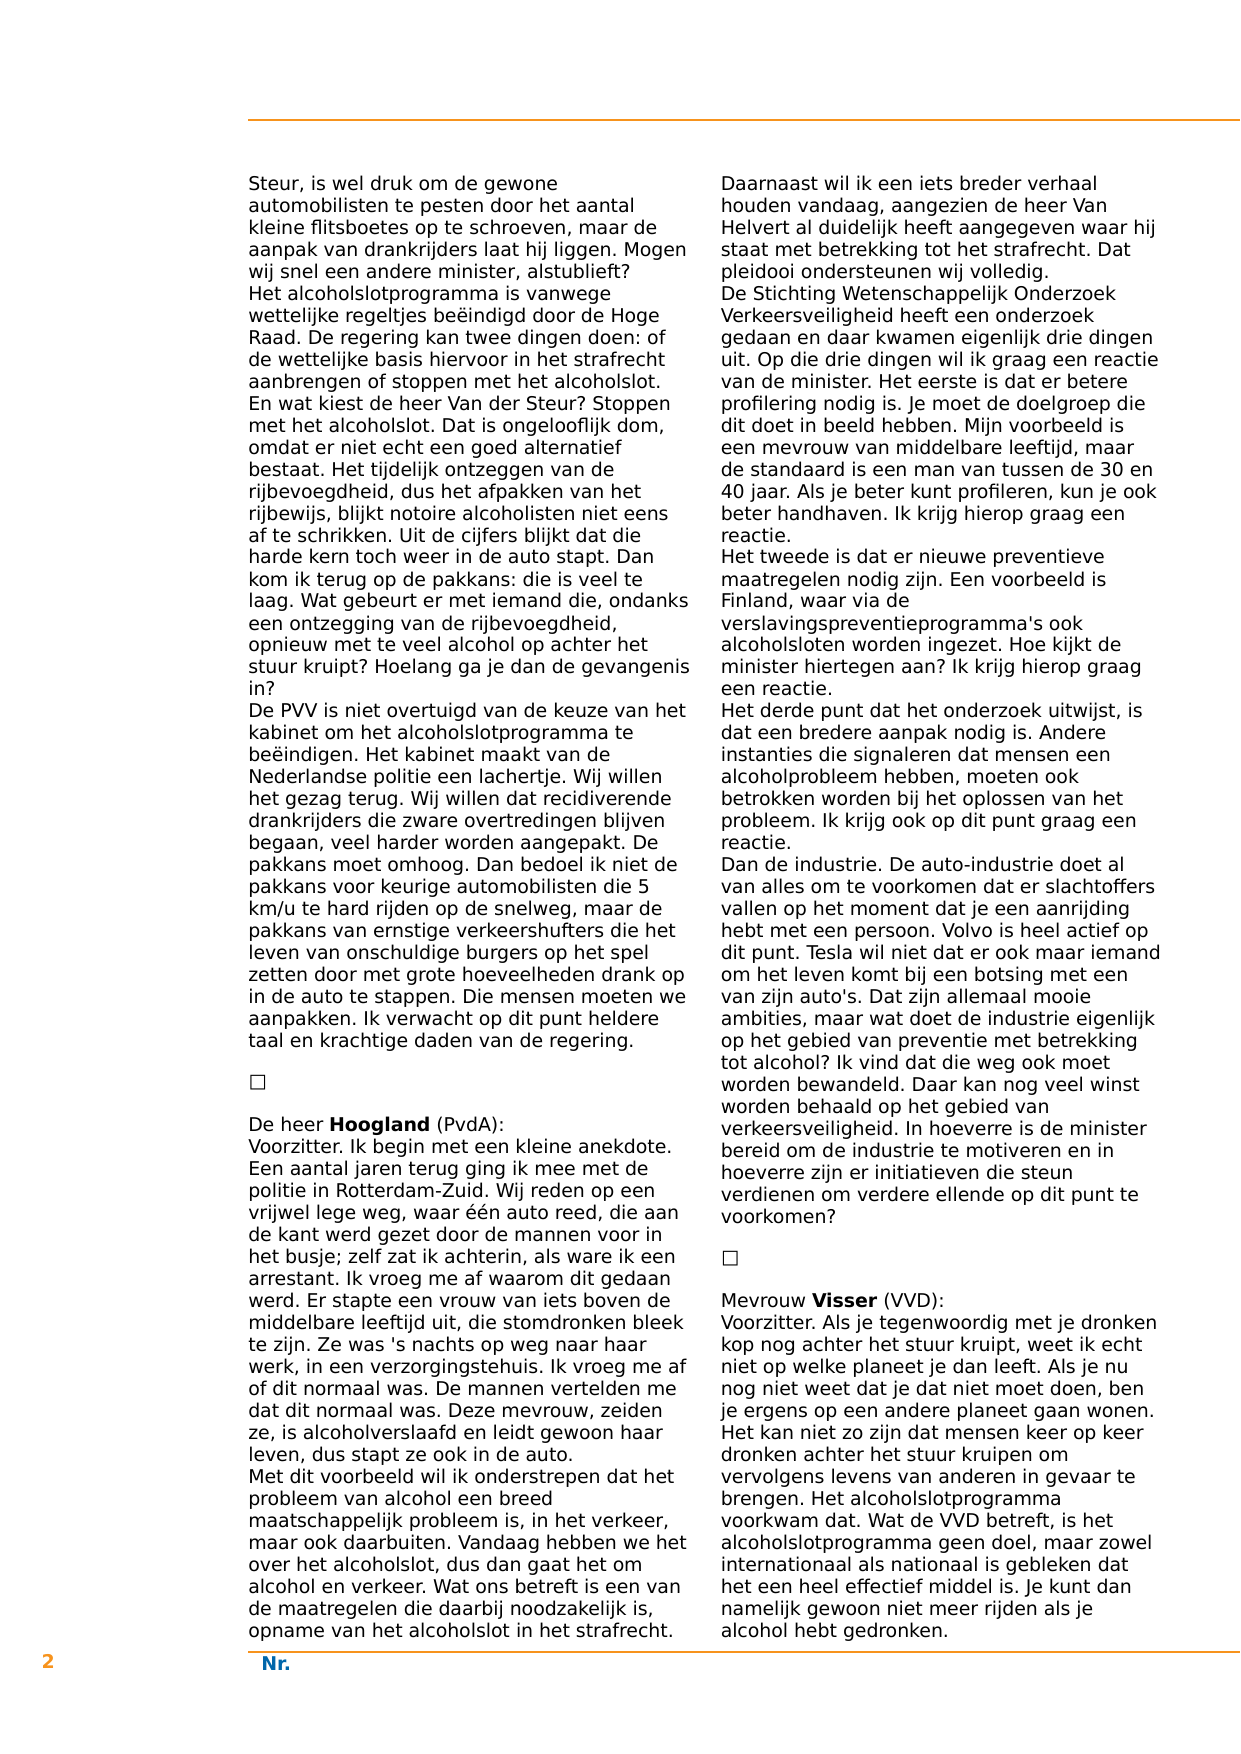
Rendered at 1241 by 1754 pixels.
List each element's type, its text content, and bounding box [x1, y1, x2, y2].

text Het alcoholslotprogramma is vanwege wettelijke regeltjes beëindigd door de Hoge Raad. De regering kan twee dingen doen: of de wettelijke basis hiervoor in het strafrecht aanbrengen of stoppen met het alcoholslot. En wat kiest de heer Van der Steur? Stoppen met het alcoholslot. Dat is ongelooflijk dom, omdat er niet echt een goed alternatief bestaat. Het tijdelijk ontzeggen van de rijbevoegdheid, dus het afpakken van het rijbewijs, blijkt notoire alcoholisten niet eens af te schrikken. Uit de cijfers blijkt dat die harde kern toch weer in de auto stapt. Dan kom ik terug op de pakkans: die is veel te laag. Wat gebeurt er met iemand die, ondanks een ontzegging van de rijbevoegdheid, opnieuw met te veel alcohol op achter het stuur kruipt? Hoelang ga je dan de gevangenis in? [248, 283, 691, 700]
text Steur, is wel druk om de gewone automobilisten te pesten door het aantal kleine flitsboetes op te schroeven, maar de aanpak van drankrijders laat hij liggen. Mogen wij snel een andere minister, alstublieft? [248, 173, 691, 283]
text Het tweede is dat er nieuwe preventieve maatregelen nodig zijn. Een voorbeeld is Finland, waar via de verslavingspreventieprogramma's ook alcoholsloten worden ingezet. Hoe kijkt de minister hiertegen aan? Ik krijg hierop graag een reactie. [721, 546, 1163, 700]
text Het derde punt dat het onderzoek uitwijst, is dat een bredere aanpak nodig is. Andere instanties die signaleren dat mensen een alcoholprobleem hebben, moeten ook betrokken worden bij het oplossen van het probleem. Ik krijg ook op dit punt graag een reactie. [721, 700, 1163, 854]
text De heer Hoogland (PvdA): [248, 1114, 691, 1136]
text ⬜ [248, 1072, 691, 1094]
text Dan de industrie. De auto-industrie doet al van alles om te voorkomen dat er slachtoffers vallen op het moment dat je een aanrijding hebt met een persoon. Volvo is heel actief op dit punt. Tesla wil niet dat er ook maar iemand om het leven komt bij een botsing met een van zijn auto's. Dat zijn allemaal mooie ambities, maar wat doet de industrie eigenlijk op het gebied van preventie met betrekking tot alcohol? Ik vind dat die weg ook moet worden bewandeld. Daar kan nog veel winst worden behaald op het gebied van verkeersveiligheid. In hoeverre is de minister bereid om de industrie te motiveren en in hoeverre zijn er initiatieven die steun verdienen om verdere ellende op dit punt te voorkomen? [721, 854, 1163, 1228]
text Daarnaast wil ik een iets breder verhaal houden vandaag, aangezien de heer Van Helvert al duidelijk heeft aangegeven waar hij staat met betrekking tot het strafrecht. Dat pleidooi ondersteunen wij volledig. [721, 173, 1163, 283]
text De Stichting Wetenschappelijk Onderzoek Verkeersveiligheid heeft een onderzoek gedaan en daar kwamen eigenlijk drie dingen uit. Op die drie dingen wil ik graag een reactie van de minister. Het eerste is dat er betere profilering nodig is. Je moet de doelgroep die dit doet in beeld hebben. Mijn voorbeeld is een mevrouw van middelbare leeftijd, maar de standaard is een man van tussen de 30 en 40 jaar. Als je beter kunt profileren, kun je ook beter handhaven. Ik krijg hierop graag een reactie. [721, 283, 1163, 546]
text Mevrouw Visser (VVD): [721, 1290, 1163, 1312]
text ⬜ [721, 1248, 1163, 1270]
text Met dit voorbeeld wil ik onderstrepen dat het probleem van alcohol een breed maatschappelijk probleem is, in het verkeer, maar ook daarbuiten. Vandaag hebben we het over het alcoholslot, dus dan gaat het om alcohol en verkeer. Wat ons betreft is een van de maatregelen die daarbij noodzakelijk is, opname van het alcoholslot in het strafrecht. [248, 1466, 691, 1641]
text De PVV is niet overtuigd van de keuze van het kabinet om het alcoholslotprogramma te beëindigen. Het kabinet maakt van de Nederlandse politie een lachertje. Wij willen het gezag terug. Wij willen dat recidiverende drankrijders die zware overtredingen blijven begaan, veel harder worden aangepakt. De pakkans moet omhoog. Dan bedoel ik niet de pakkans voor keurige automobilisten die 5 km/u te hard rijden op de snelweg, maar de pakkans van ernstige verkeershufters die het leven van onschuldige burgers op het spel zetten door met grote hoeveelheden drank op in de auto te stappen. Die mensen moeten we aanpakken. Ik verwacht op dit punt heldere taal en krachtige daden van de regering. [248, 700, 691, 1052]
text Voorzitter. Als je tegenwoordig met je dronken kop nog achter het stuur kruipt, weet ik echt niet op welke planeet je dan leeft. Als je nu nog niet weet dat je dat niet moet doen, ben je ergens op een andere planeet gaan wonen. Het kan niet zo zijn dat mensen keer op keer dronken achter het stuur kruipen om vervolgens levens van anderen in gevaar te brengen. Het alcoholslotprogramma voorkwam dat. Wat de VVD betreft, is het alcoholslotprogramma geen doel, maar zowel internationaal als nationaal is gebleken dat het een heel effectief middel is. Je kunt dan namelijk gewoon niet meer rijden als je alcohol hebt gedronken. [721, 1312, 1163, 1641]
text Voorzitter. Ik begin met een kleine anekdote. Een aantal jaren terug ging ik mee met de politie in Rotterdam-Zuid. Wij reden op een vrijwel lege weg, waar één auto reed, die aan de kant werd gezet door de mannen voor in het busje; zelf zat ik achterin, als ware ik een arrestant. Ik vroeg me af waarom dit gedaan werd. Er stapte een vrouw van iets boven de middelbare leeftijd uit, die stomdronken bleek te zijn. Ze was 's nachts op weg naar haar werk, in een verzorgingstehuis. Ik vroeg me af of dit normaal was. De mannen vertelden me dat dit normaal was. Deze mevrouw, zeiden ze, is alcoholverslaafd en leidt gewoon haar leven, dus stapt ze ook in de auto. [248, 1136, 691, 1466]
